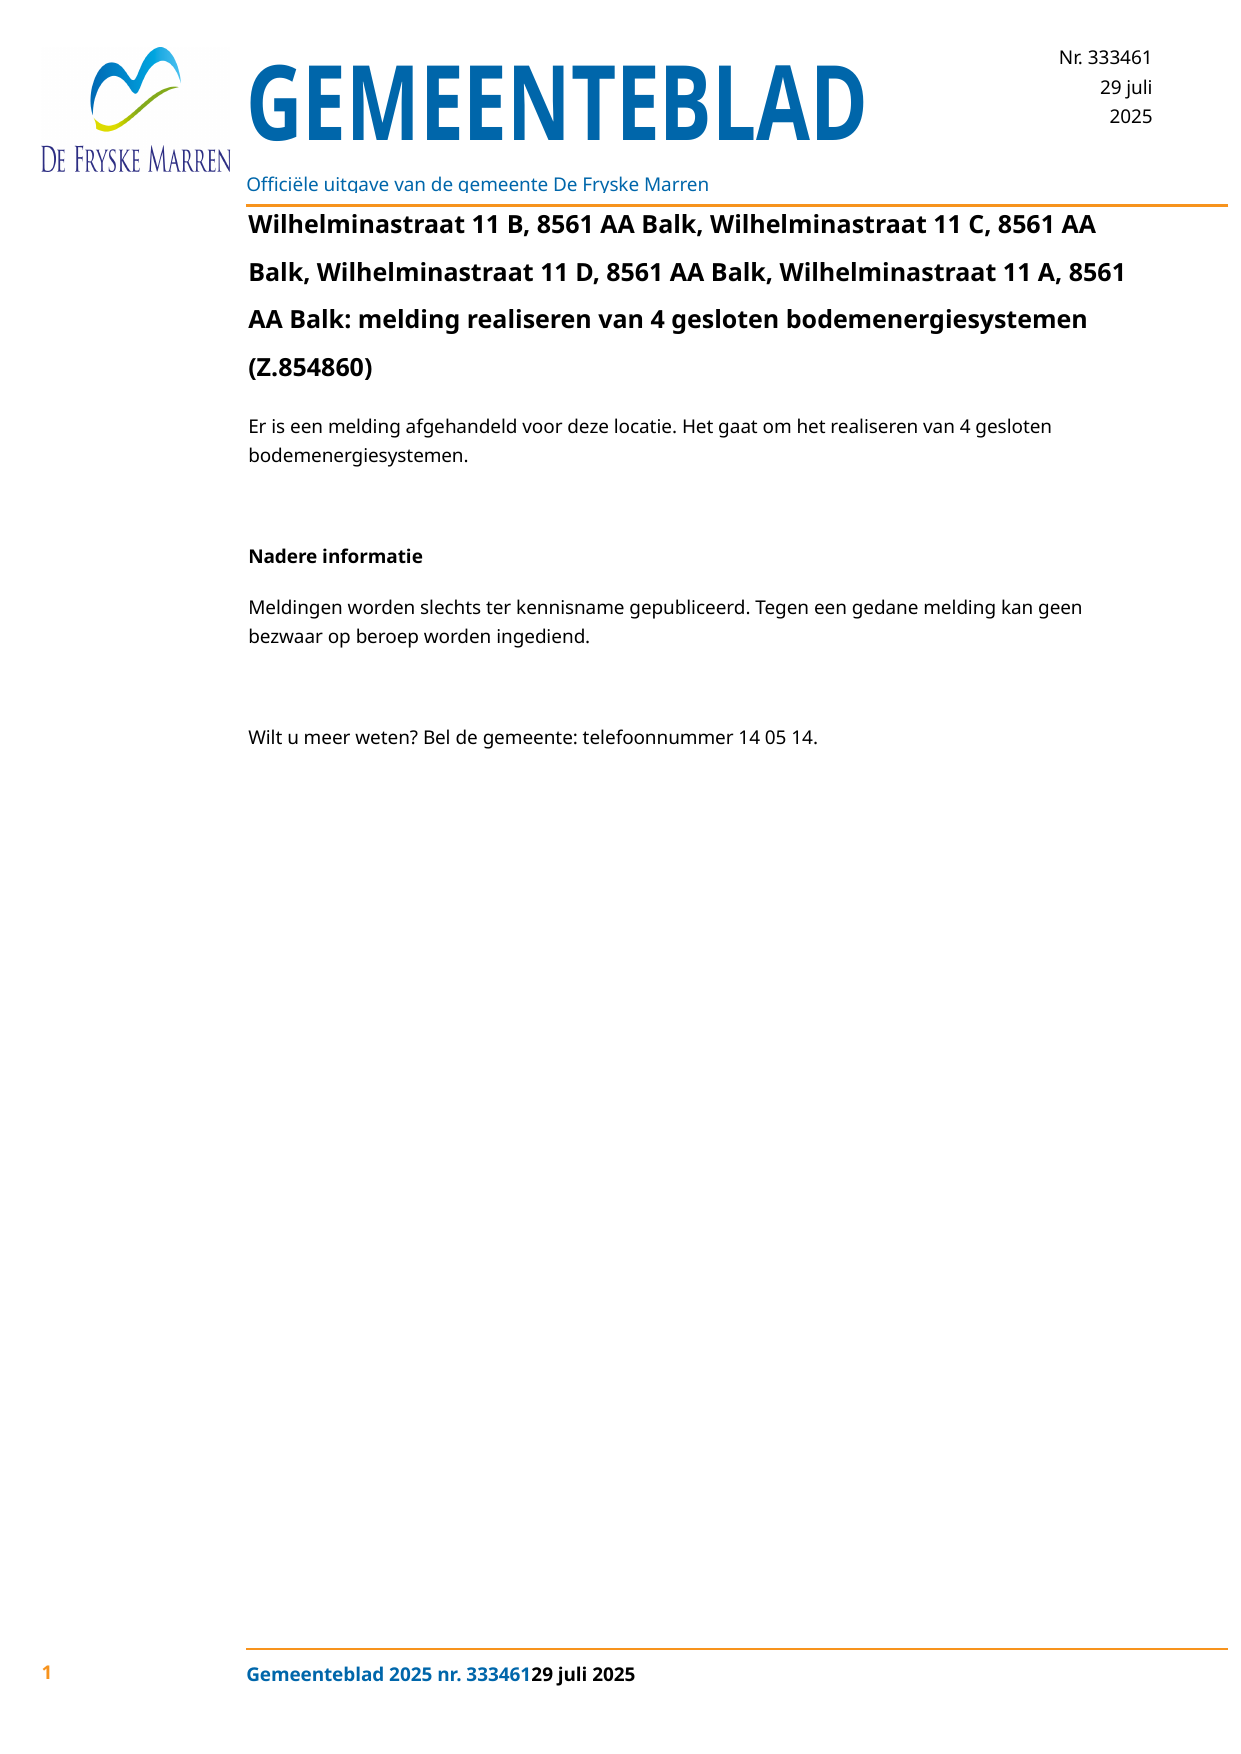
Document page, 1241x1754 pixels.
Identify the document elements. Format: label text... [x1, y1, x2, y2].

picture [41, 47, 231, 172]
text Er is een melding afgehandeld voor deze locatie. Het gaat om het realiseren van 4 gesloten bodemenergiesystemen. [248, 413, 1152, 468]
text Nadere informatie [248, 543, 1152, 569]
text Wilhelminastraat 11 B, 8561 AA Balk, Wilhelminastraat 11 C, 8561 AA Balk, Wilhelminastraat 11 D, 8561 AA Balk, Wilhelminastraat 11 A, 8561 AA Balk: melding realiseren van 4 gesloten bodemenergiesystemen (Z.854860) [248, 207, 1152, 384]
text Wilt u meer weten? Bel de gemeente: telefoonnummer 14 05 14. [248, 724, 1152, 750]
text Meldingen worden slechts ter kennisname gepubliceerd. Tegen een gedane melding kan geen bezwaar op beroep worden ingediend. [248, 594, 1152, 649]
